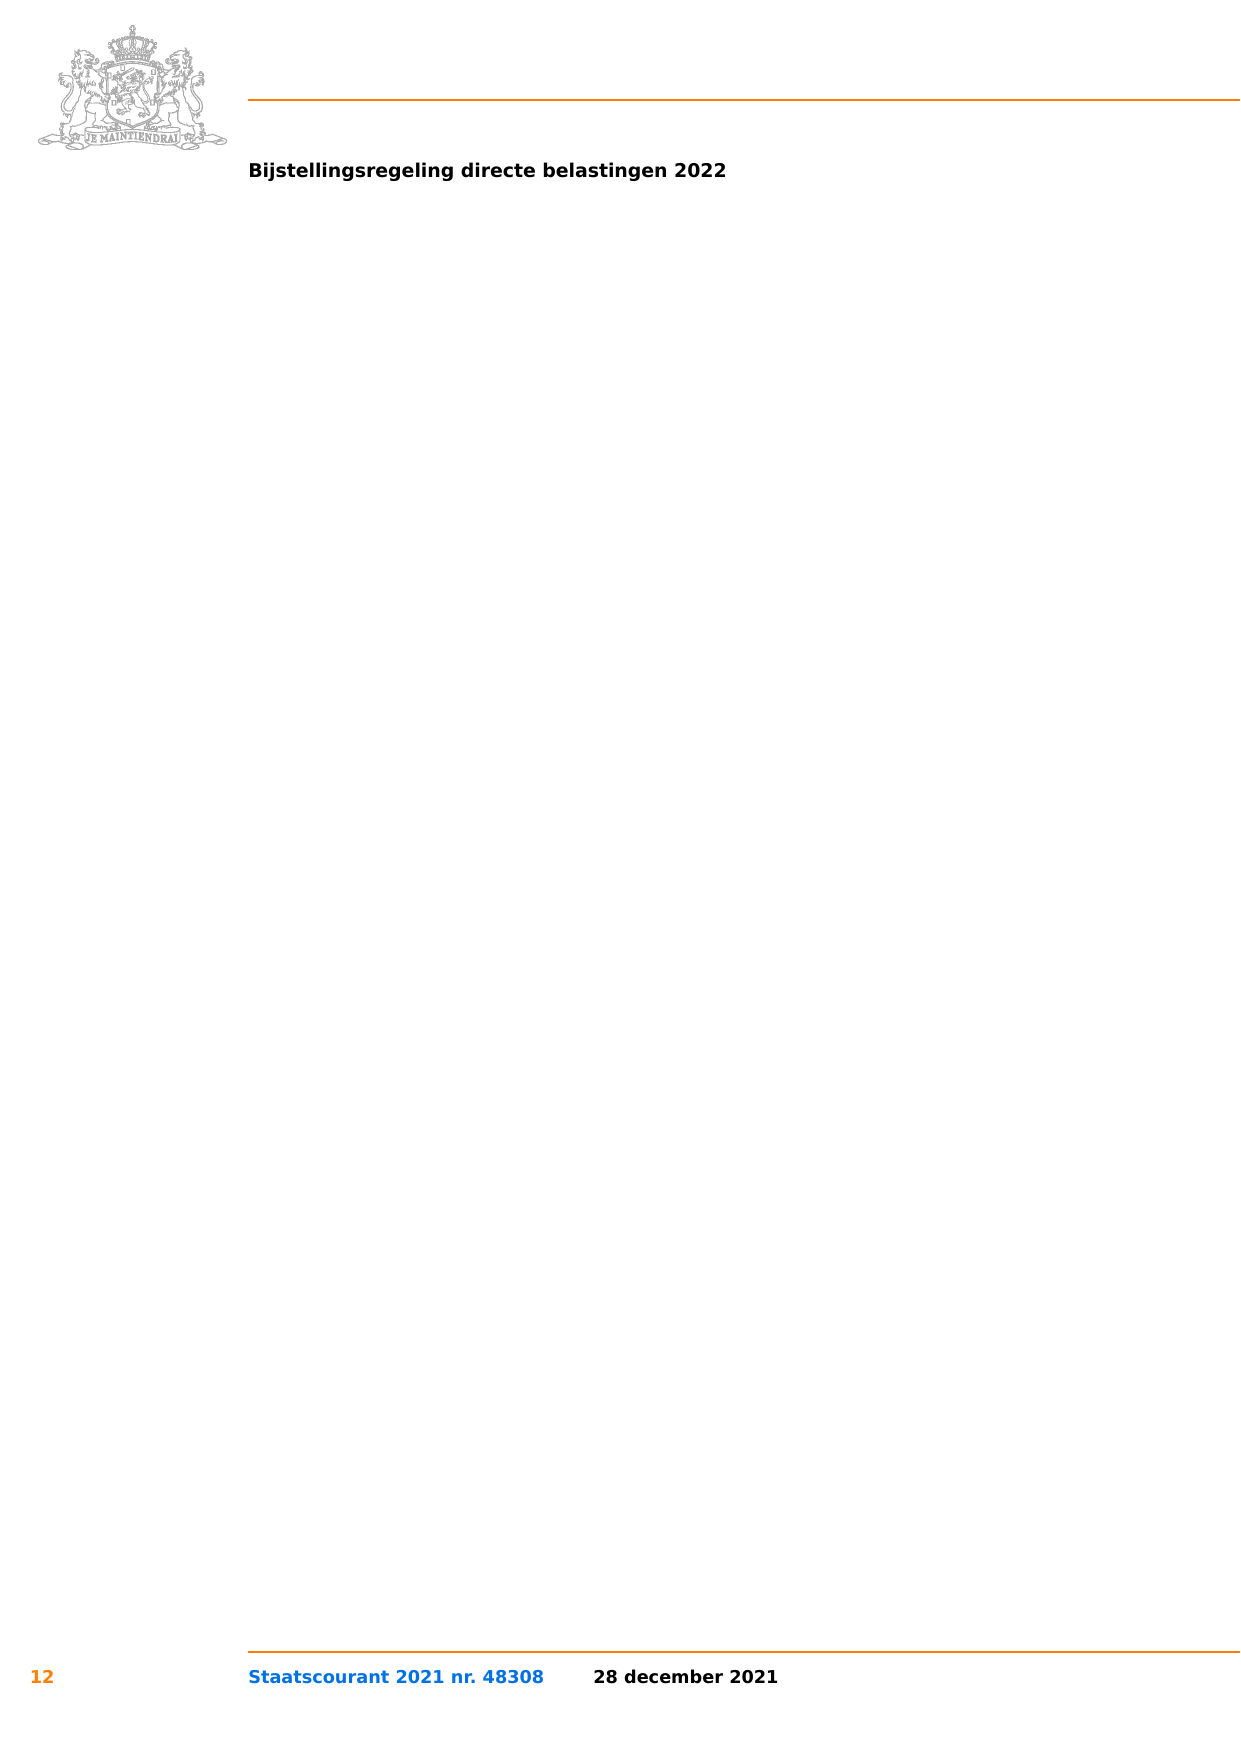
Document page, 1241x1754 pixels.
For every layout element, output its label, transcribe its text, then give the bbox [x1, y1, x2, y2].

subtitle Bijstellingsregeling directe belastingen 2022 [248, 160, 1163, 182]
picture [38, 25, 227, 150]
